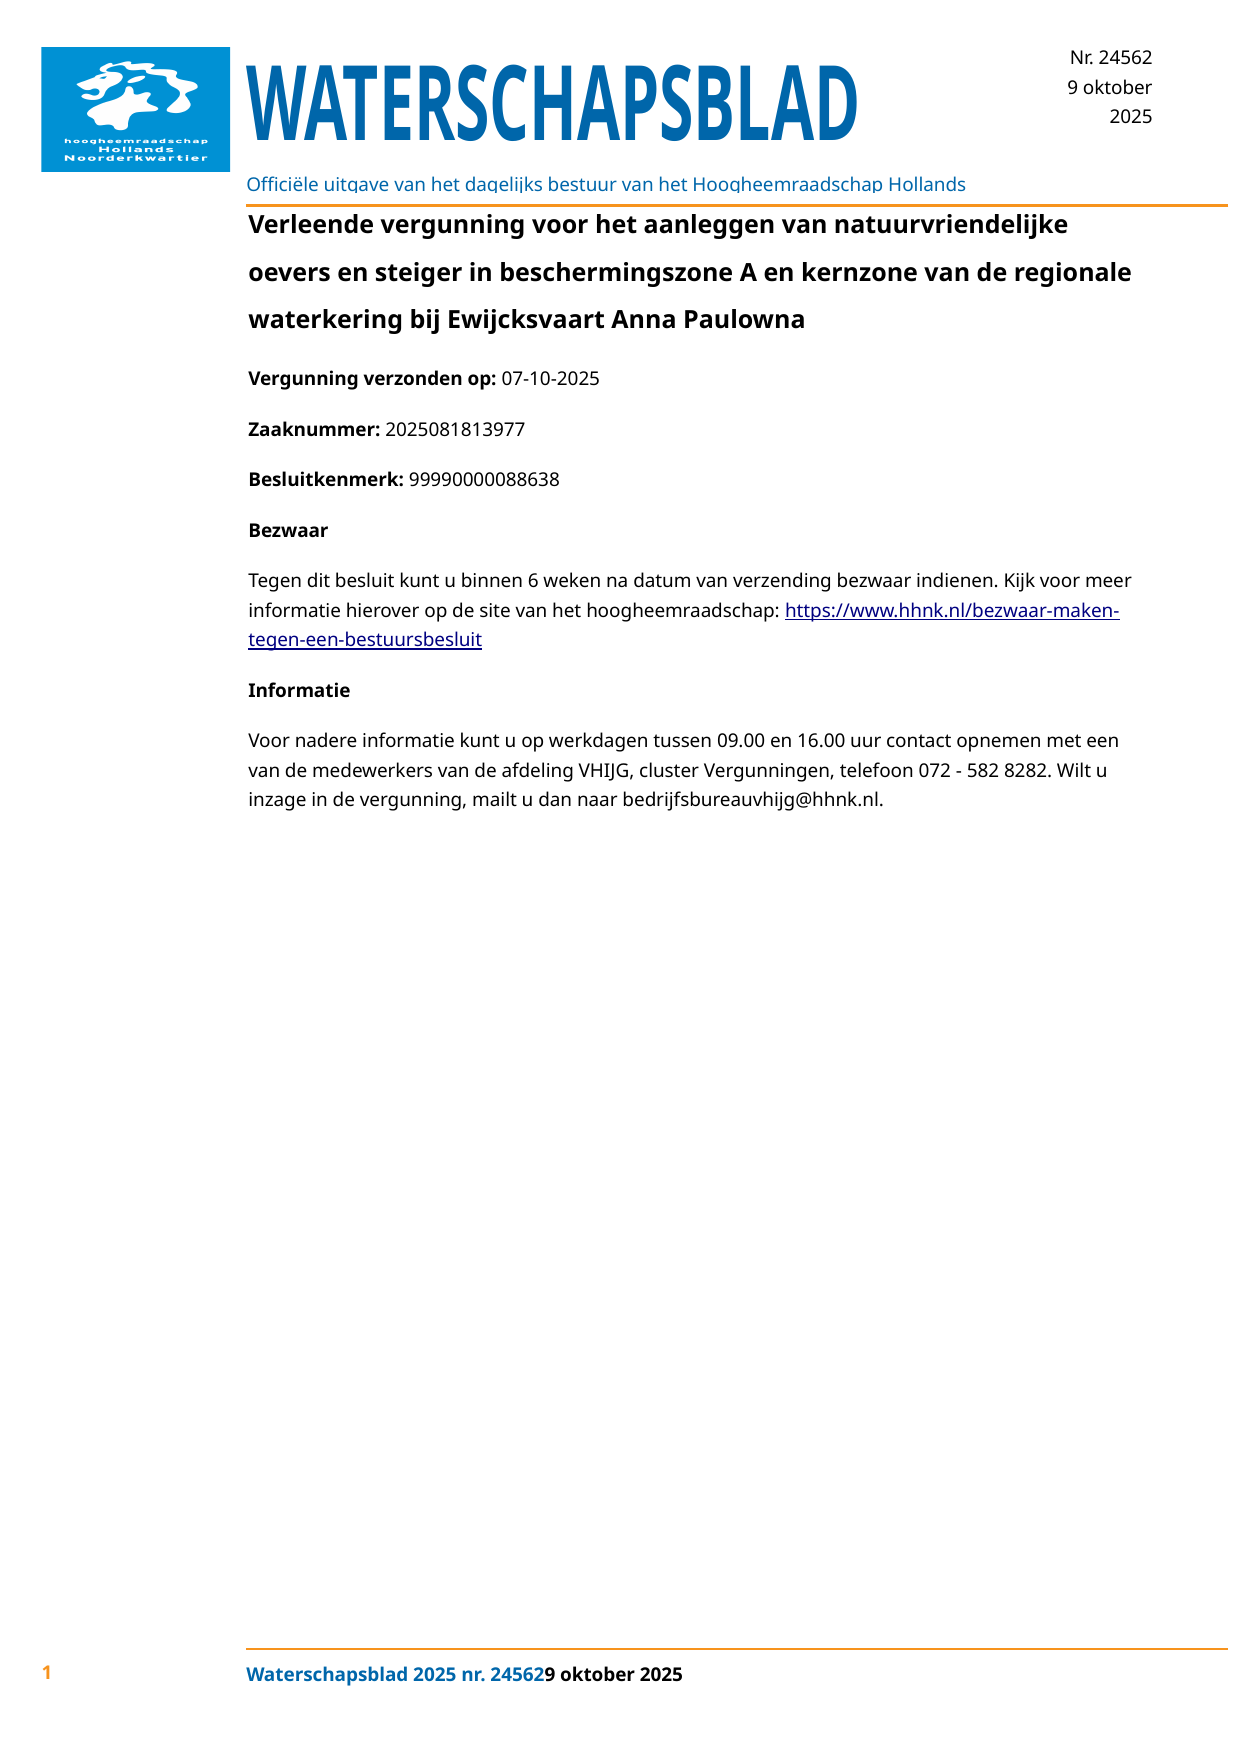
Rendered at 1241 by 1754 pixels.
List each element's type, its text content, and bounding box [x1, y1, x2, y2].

picture [88, 87, 157, 130]
text Informatie [248, 677, 1152, 702]
picture [118, 62, 197, 112]
text Bezwaar [248, 517, 1152, 542]
picture [129, 76, 144, 82]
text Verleende vergunning voor het aanleggen van natuurvriendelijke oevers en steiger in beschermingszone A en kernzone van de regionale waterkering bij Ewijcksvaart Anna Paulowna [248, 207, 1152, 336]
text Zaaknummer: 2025081813977 [248, 416, 1152, 442]
text Tegen dit besluit kunt u binnen 6 weken na datum van verzending bezwaar indienen. Kijk voor meer informatie hierover op de site van het hoogheemraadschap: https://www.hhnk.nl/bezwaar-maken-tegen-een-bestuursbesluit [248, 567, 1152, 652]
picture [78, 64, 122, 99]
text Besluitkenmerk: 99990000088638 [248, 466, 1152, 492]
text Voor nadere informatie kunt u op werkdagen tussen 09.00 en 16.00 uur contact opnemen met een van de medewerkers van de afdeling VHIJG, cluster Vergunningen, telefoon 072 - 582 8282. Wilt u inzage in de vergunning, mailt u dan naar bedrijfsbureauvhijg@hhnk.nl. [248, 727, 1152, 812]
text Vergunning verzonden op: 07-10-2025 [248, 366, 1152, 391]
